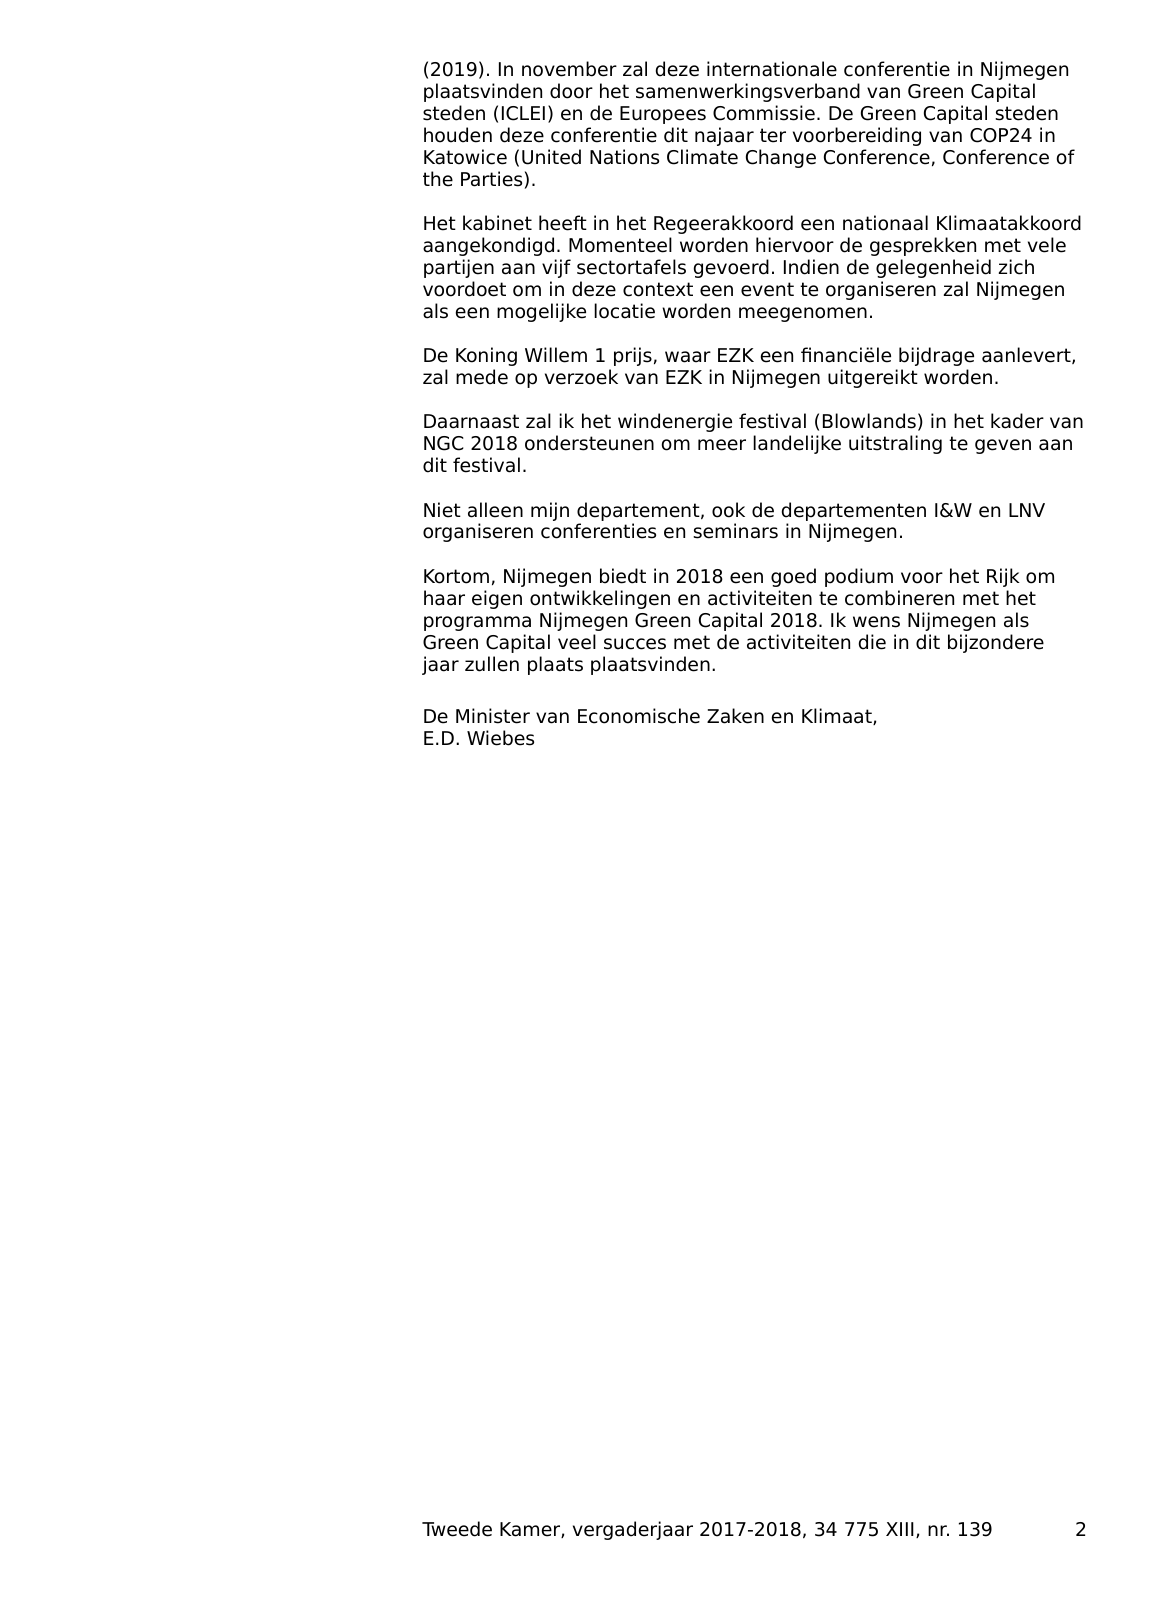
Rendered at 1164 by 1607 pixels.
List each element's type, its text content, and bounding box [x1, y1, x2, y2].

text Daarnaast zal ik het windenergie festival (Blowlands) in het kader van NGC 2018 ondersteunen om meer landelijke uitstraling te geven aan dit festival. [422, 411, 1087, 477]
text De Koning Willem 1 prijs, waar EZK een financiële bijdrage aanlevert, zal mede op verzoek van EZK in Nijmegen uitgereikt worden. [422, 345, 1087, 389]
text De Minister van Economische Zaken en Klimaat, E.D. Wiebes [422, 706, 1087, 749]
text (2019). In november zal deze internationale conferentie in Nijmegen plaatsvinden door het samenwerkingsverband van Green Capital steden (ICLEI) en de Europees Commissie. De Green Capital steden houden deze conferentie dit najaar ter voorbereiding van COP24 in Katowice (United Nations Climate Change Conference, Conference of the Parties). [422, 59, 1087, 191]
text Kortom, Nijmegen biedt in 2018 een goed podium voor het Rijk om haar eigen ontwikkelingen en activiteiten te combineren met het programma Nijmegen Green Capital 2018. Ik wens Nijmegen als Green Capital veel succes met de activiteiten die in dit bijzondere jaar zullen plaats plaatsvinden. [422, 566, 1087, 676]
text Het kabinet heeft in het Regeerakkoord een nationaal Klimaatakkoord aangekondigd. Momenteel worden hiervoor de gesprekken met vele partijen aan vijf sectortafels gevoerd. Indien de gelegenheid zich voordoet om in deze context een event te organiseren zal Nijmegen als een mogelijke locatie worden meegenomen. [422, 213, 1087, 323]
text Niet alleen mijn departement, ook de departementen I&W en LNV organiseren conferenties en seminars in Nijmegen. [422, 499, 1087, 543]
